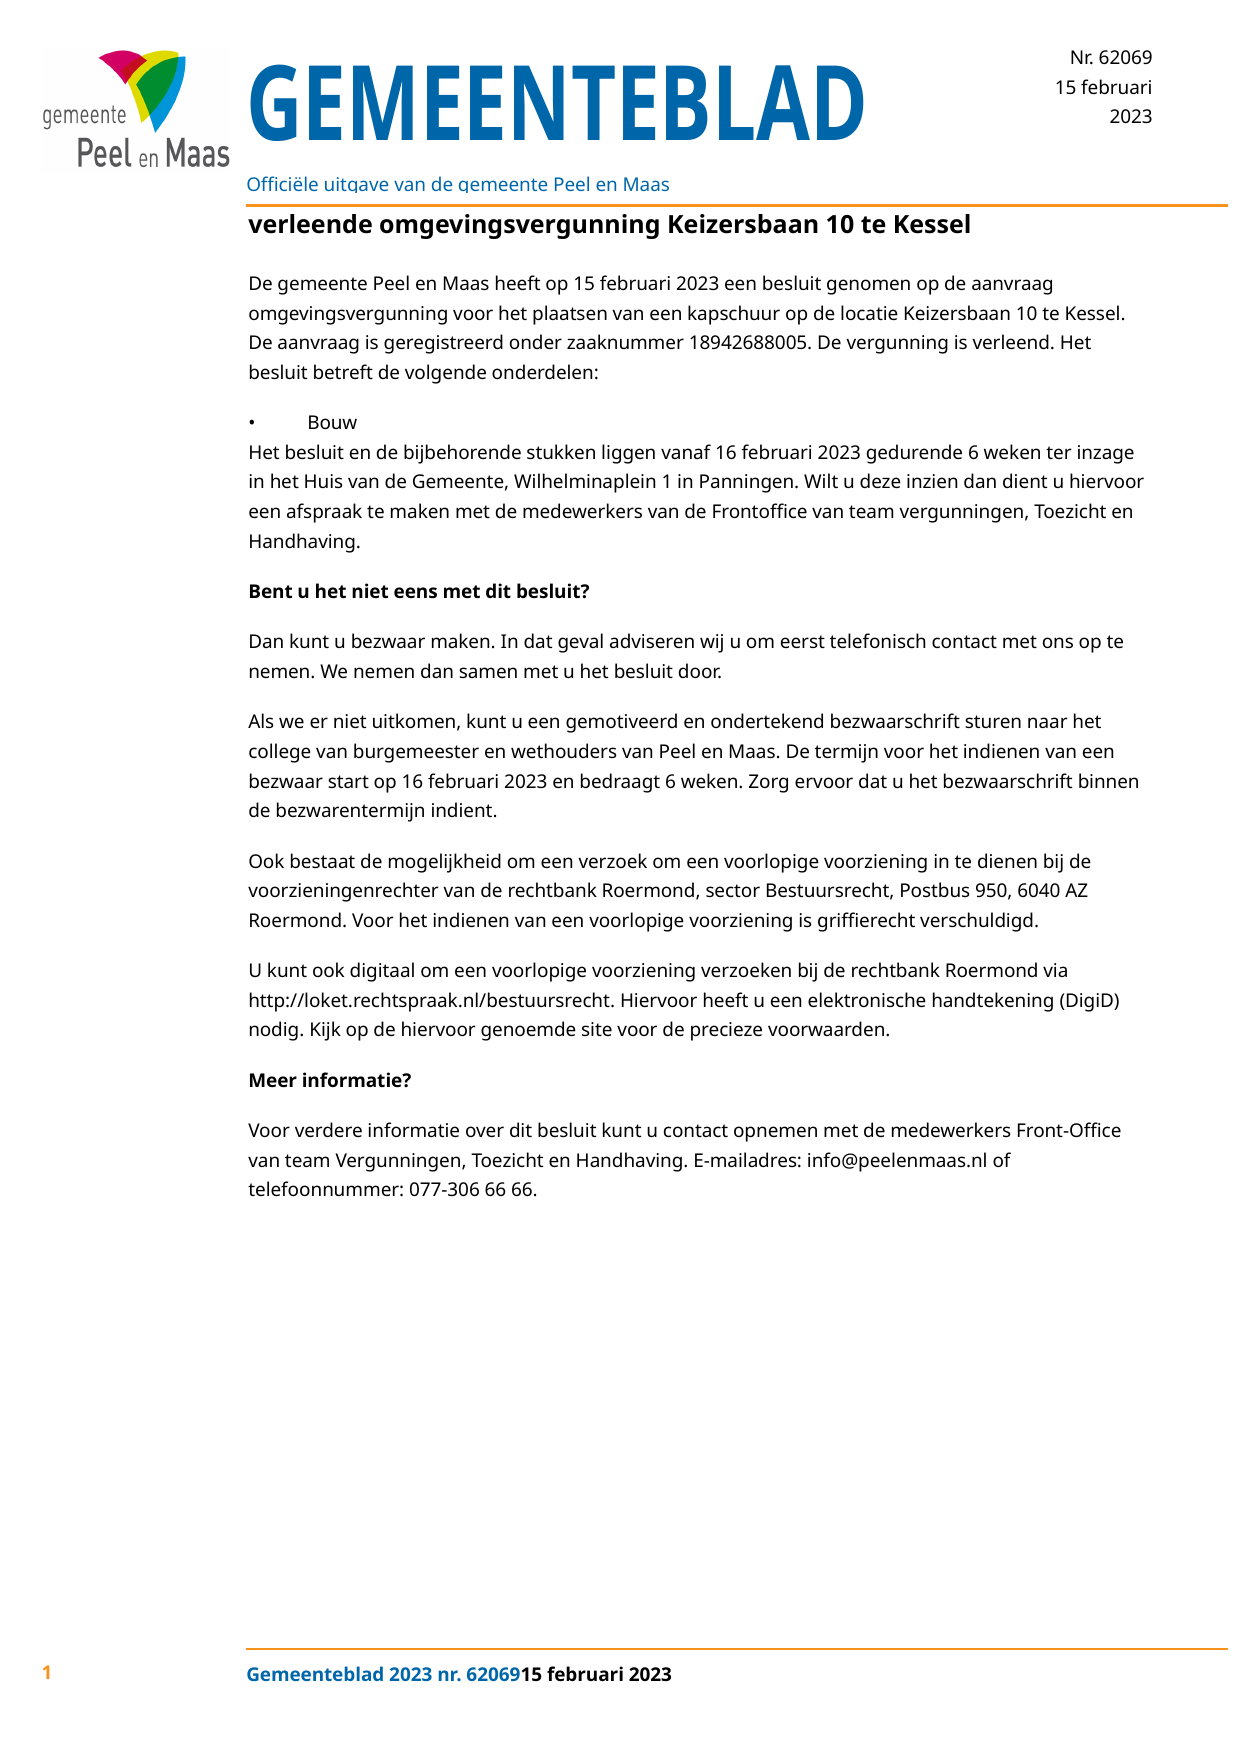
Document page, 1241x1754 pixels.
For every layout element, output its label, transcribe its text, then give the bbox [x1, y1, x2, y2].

text De gemeente Peel en Maas heeft op 15 februari 2023 een besluit genomen op de aanvraag omgevingsvergunning voor het plaatsen van een kapschuur op de locatie Keizersbaan 10 te Kessel. De aanvraag is geregistreerd onder zaaknummer 18942688005. De vergunning is verleend. Het besluit betreft de volgende onderdelen: [248, 270, 1152, 385]
text Het besluit en de bijbehorende stukken liggen vanaf 16 februari 2023 gedurende 6 weken ter inzage in het Huis van de Gemeente, Wilhelminaplein 1 in Panningen. Wilt u deze inzien dan dient u hiervoor een afspraak te maken met de medewerkers van de Frontoffice van team vergunningen, Toezicht en Handhaving. [248, 439, 1152, 553]
text U kunt ook digitaal om een voorlopige voorziening verzoeken bij de rechtbank Roermond via http://loket.rechtspraak.nl/bestuursrecht. Hiervoor heeft u een elektronische handtekening (DigiD) nodig. Kijk op de hiervoor genoemde site voor de precieze voorwaarden. [248, 957, 1152, 1042]
text Als we er niet uitkomen, kunt u een gemotiveerd en ondertekend bezwaarschrift sturen naar het college van burgemeester en wethouders van Peel en Maas. De termijn voor het indienen van een bezwaar start op 16 februari 2023 en bedraagt 6 weken. Zorg ervoor dat u het bezwaarschrift binnen de bezwarentermijn indient. [248, 709, 1152, 823]
picture [41, 47, 231, 172]
list Bouw [248, 409, 1152, 435]
text verleende omgevingsvergunning Keizersbaan 10 te Kessel [248, 207, 1152, 241]
text Voor verdere informatie over dit besluit kunt u contact opnemen met de medewerkers Front-Office van team Vergunningen, Toezicht en Handhaving. E-mailadres: info@peelenmaas.nl of telefoonnummer: 077-306 66 66. [248, 1117, 1152, 1202]
text Meer informatie? [248, 1067, 1152, 1093]
text Bent u het niet eens met dit besluit? [248, 578, 1152, 604]
text Ook bestaat de mogelijkheid om een verzoek om een voorlopige voorziening in te dienen bij de voorzieningenrechter van de rechtbank Roermond, sector Bestuursrecht, Postbus 950, 6040 AZ Roermond. Voor het indienen van een voorlopige voorziening is griffierecht verschuldigd. [248, 848, 1152, 933]
text Dan kunt u bezwaar maken. In dat geval adviseren wij u om eerst telefonisch contact met ons op te nemen. We nemen dan samen met u het besluit door. [248, 629, 1152, 684]
